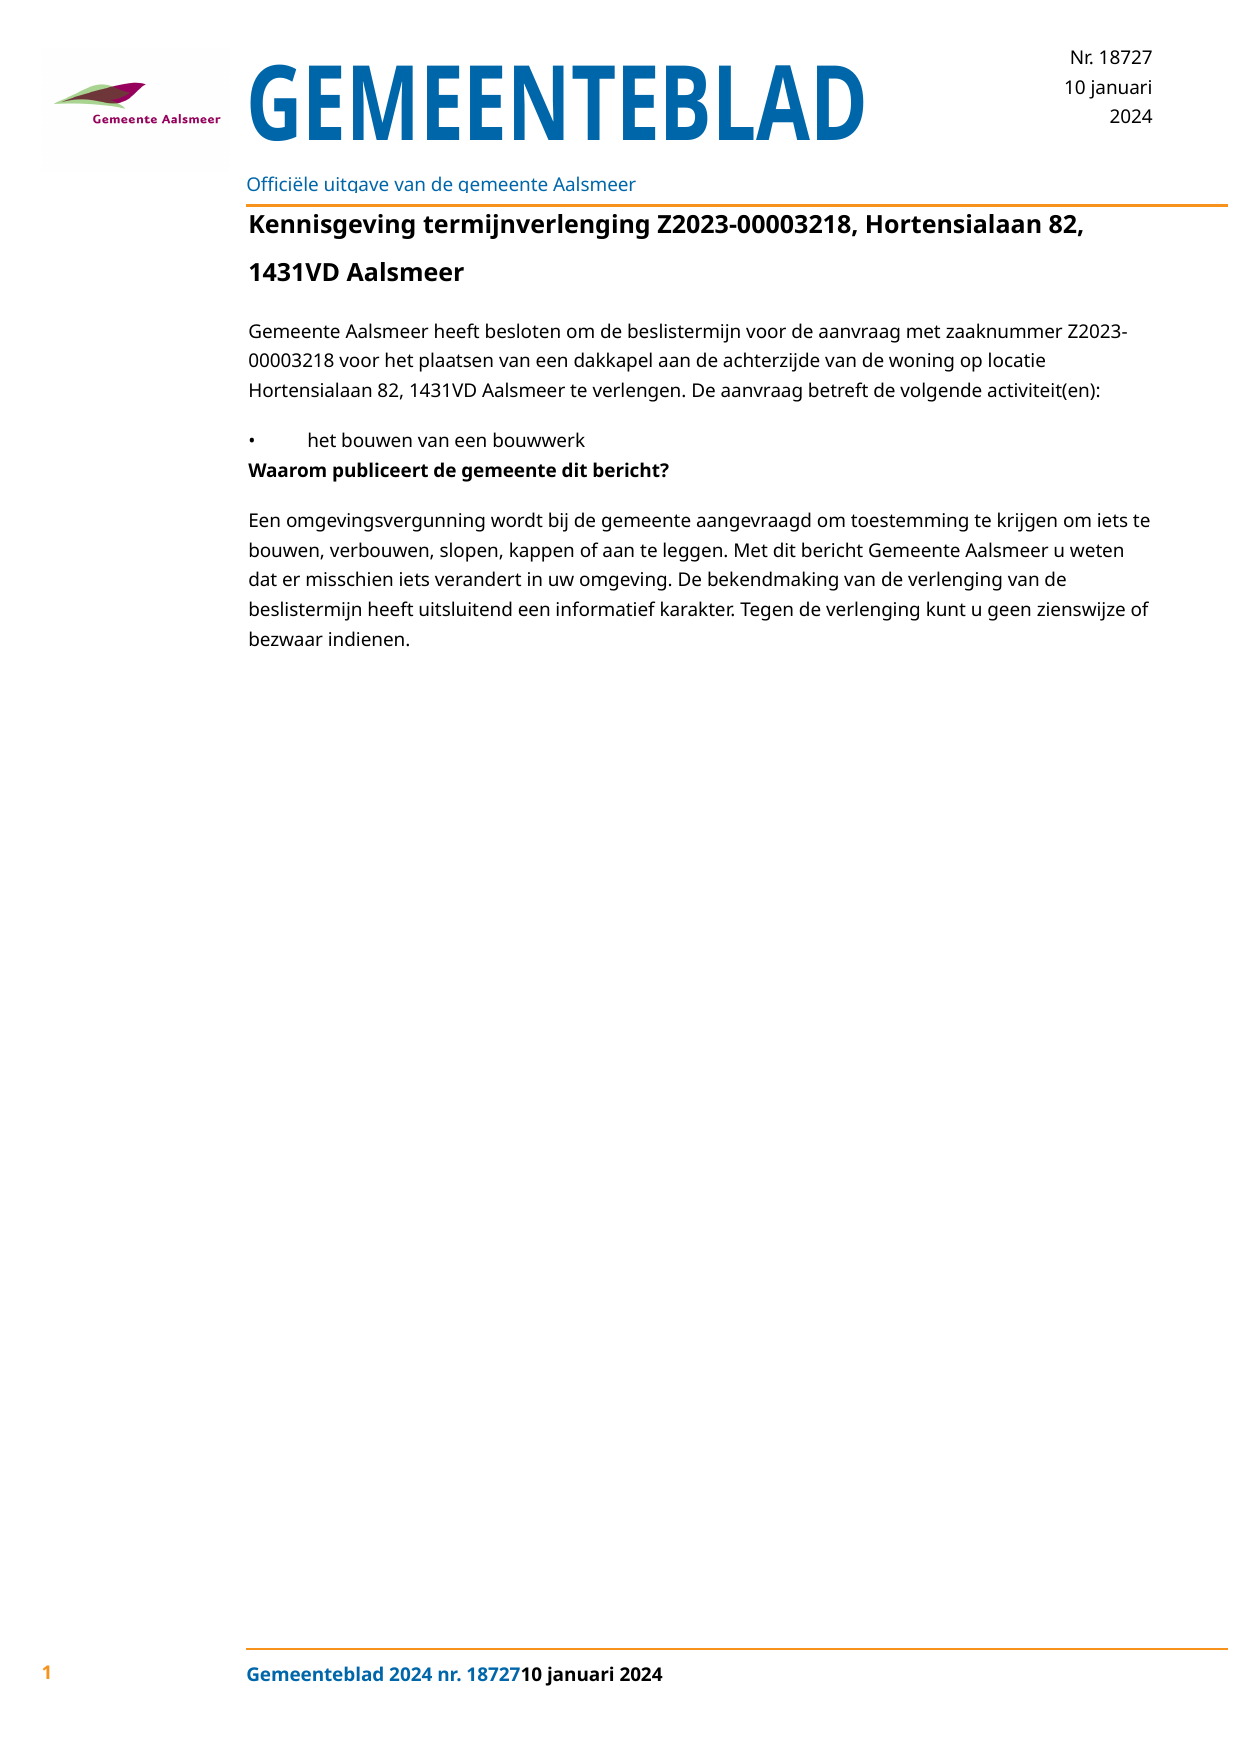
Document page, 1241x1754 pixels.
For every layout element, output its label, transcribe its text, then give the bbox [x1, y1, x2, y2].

text Kennisgeving termijnverlenging Z2023-00003218, Hortensialaan 82, 1431VD Aalsmeer [248, 207, 1152, 288]
text Een omgevingsvergunning wordt bij de gemeente aangevraagd om toestemming te krijgen om iets te bouwen, verbouwen, slopen, kappen of aan te leggen. Met dit bericht Gemeente Aalsmeer u weten dat er misschien iets verandert in uw omgeving. De bekendmaking van de verlenging van de beslistermijn heeft uitsluitend een informatief karakter. Tegen de verlenging kunt u geen zienswijze of bezwaar indienen. [248, 507, 1152, 652]
picture [41, 47, 231, 172]
text Waarom publiceert de gemeente dit bericht? [248, 457, 1152, 483]
text Gemeente Aalsmeer heeft besloten om de beslistermijn voor de aanvraag met zaaknummer Z2023-00003218 voor het plaatsen van een dakkapel aan de achterzijde van de woning op locatie Hortensialaan 82, 1431VD Aalsmeer te verlengen. De aanvraag betreft de volgende activiteit(en): [248, 318, 1152, 403]
list het bouwen van een bouwwerk [248, 427, 1152, 453]
